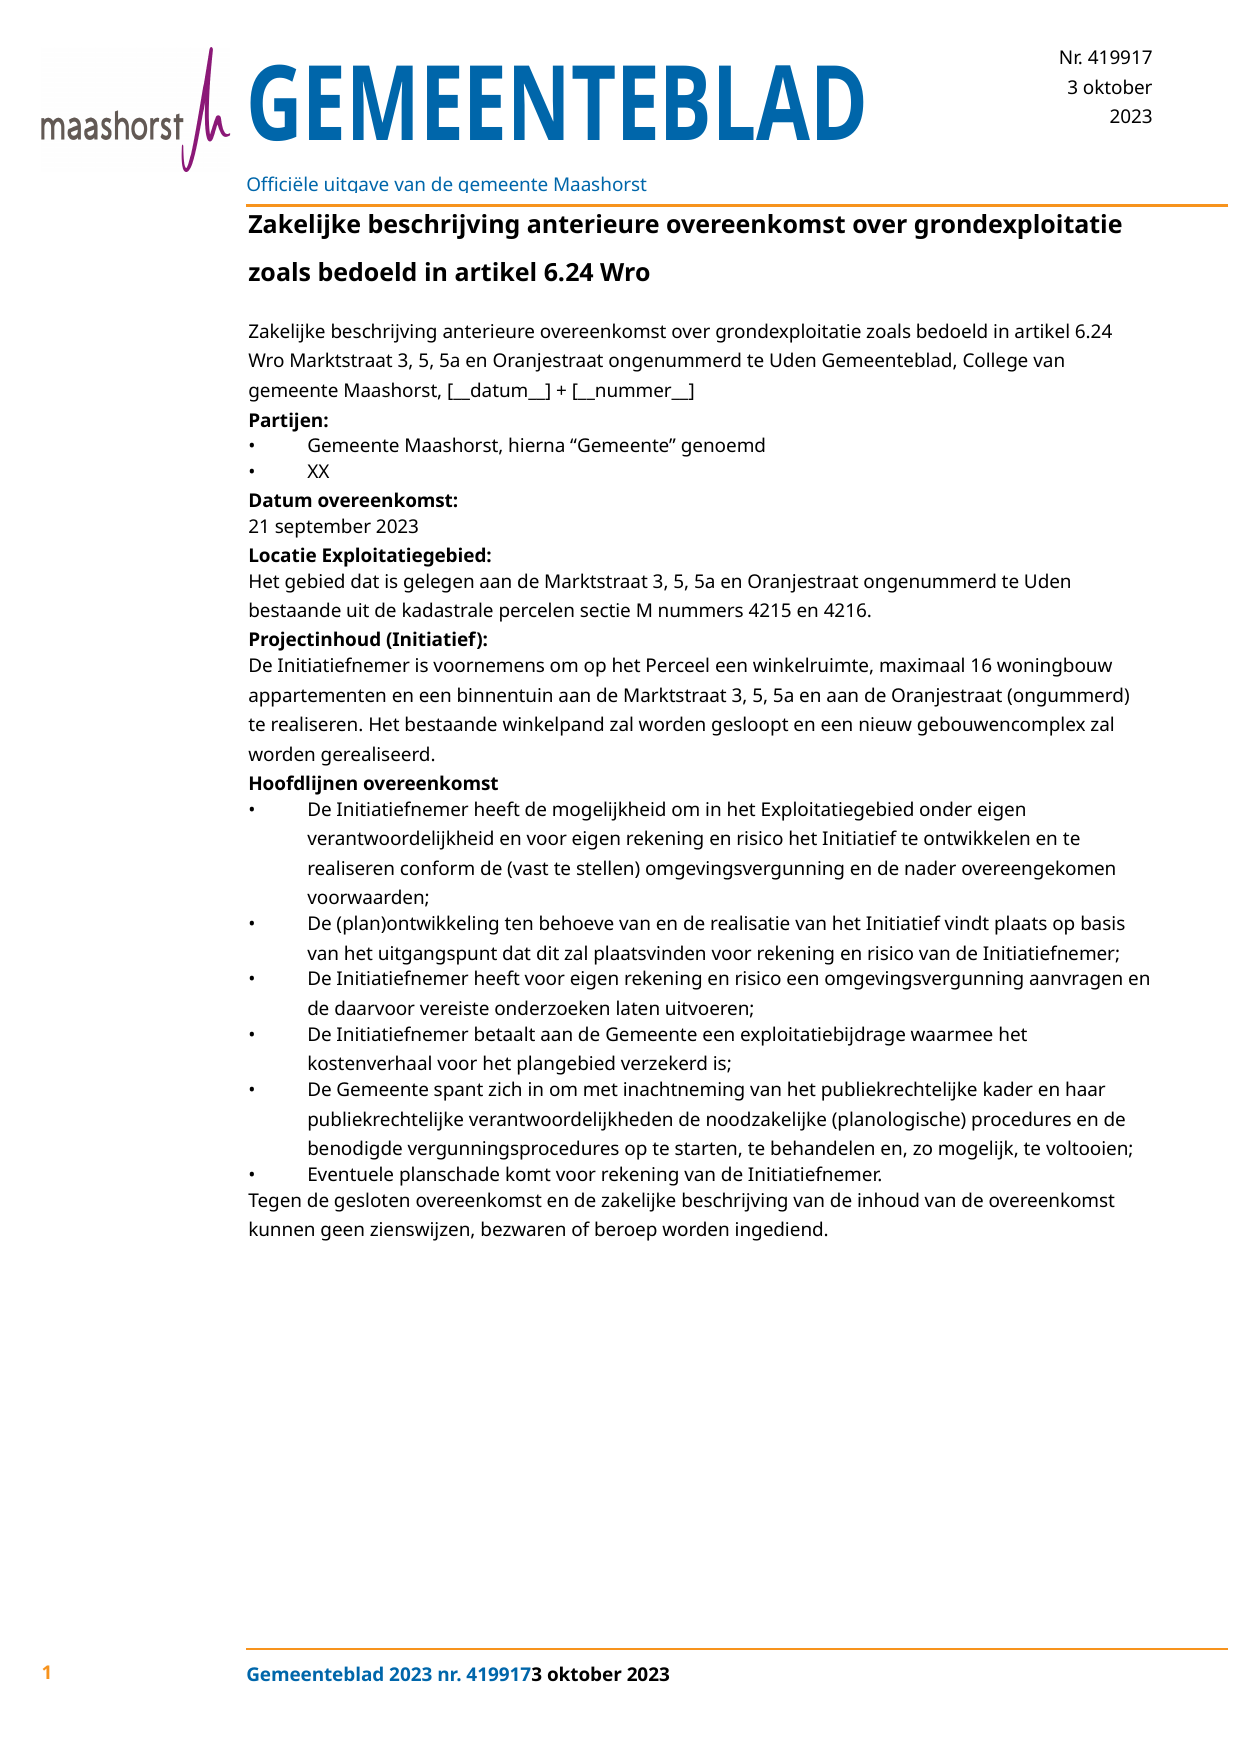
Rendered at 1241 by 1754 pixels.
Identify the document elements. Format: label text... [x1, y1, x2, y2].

table_cell De Initiatiefnemer heeft voor eigen rekening en risico een omgevingsvergunning aanvragen en de daarvoor vereiste onderzoeken laten uitvoeren; [248, 966, 1152, 1021]
table_header Locatie Exploitatiegebied: [248, 542, 1152, 568]
table_header Datum overeenkomst: [248, 487, 1152, 513]
table_header Projectinhoud (Initiatief): [248, 626, 1152, 652]
table_cell Gemeente Maashorst, hierna “Gemeente” genoemd [248, 433, 1152, 458]
table_cell XX [248, 458, 1152, 484]
table_cell Tegen de gesloten overeenkomst en de zakelijke beschrijving van de inhoud van de overeenkomst kunnen geen zienswijzen, bezwaren of beroep worden ingediend. [248, 1187, 1152, 1242]
picture [41, 47, 231, 172]
table_header Partijen: [248, 407, 1152, 432]
table_header Hoofdlijnen overeenkomst [248, 770, 1152, 796]
table_cell 21 september 2023 [248, 513, 1152, 539]
text Zakelijke beschrijving anterieure overeenkomst over grondexploitatie zoals bedoeld in artikel 6.24 Wro [248, 207, 1152, 288]
table_cell Eventuele planschade komt voor rekening van de Initiatiefnemer. [248, 1161, 1152, 1187]
table_cell De Initiatiefnemer betaalt aan de Gemeente een exploitatiebijdrage waarmee het kostenverhaal voor het plangebied verzekerd is; [248, 1021, 1152, 1076]
table_cell De Gemeente spant zich in om met inachtneming van het publiekrechtelijke kader en haar publiekrechtelijke verantwoordelijkheden de noodzakelijke (planologische) procedures en de benodigde vergunningsprocedures op te starten, te behandelen en, zo mogelijk, te voltooien; [248, 1076, 1152, 1161]
table_cell De (plan)ontwikkeling ten behoeve van en de realisatie van het Initiatief vindt plaats op basis van het uitgangspunt dat dit zal plaatsvinden voor rekening en risico van de Initiatiefnemer; [248, 910, 1152, 966]
text Zakelijke beschrijving anterieure overeenkomst over grondexploitatie zoals bedoeld in artikel 6.24 Wro Marktstraat 3, 5, 5a en Oranjestraat ongenummerd te Uden Gemeenteblad, College van gemeente Maashorst, [__datum__] + [__nummer__] [248, 318, 1152, 403]
table_cell De Initiatiefnemer is voornemens om op het Perceel een winkelruimte, maximaal 16 woningbouw appartementen en een binnentuin aan de Marktstraat 3, 5, 5a en aan de Oranjestraat (ongummerd) te realiseren. Het bestaande winkelpand zal worden gesloopt en een nieuw gebouwencomplex zal worden gerealiseerd. [248, 652, 1152, 767]
table_cell De Initiatiefnemer heeft de mogelijkheid om in het Exploitatiegebied onder eigen verantwoordelijkheid en voor eigen rekening en risico het Initiatief te ontwikkelen en te realiseren conform de (vast te stellen) omgevingsvergunning en de nader overeengekomen voorwaarden; [248, 796, 1152, 910]
table_cell Het gebied dat is gelegen aan de Marktstraat 3, 5, 5a en Oranjestraat ongenummerd te Uden bestaande uit de kadastrale percelen sectie M nummers 4215 en 4216. [248, 568, 1152, 623]
